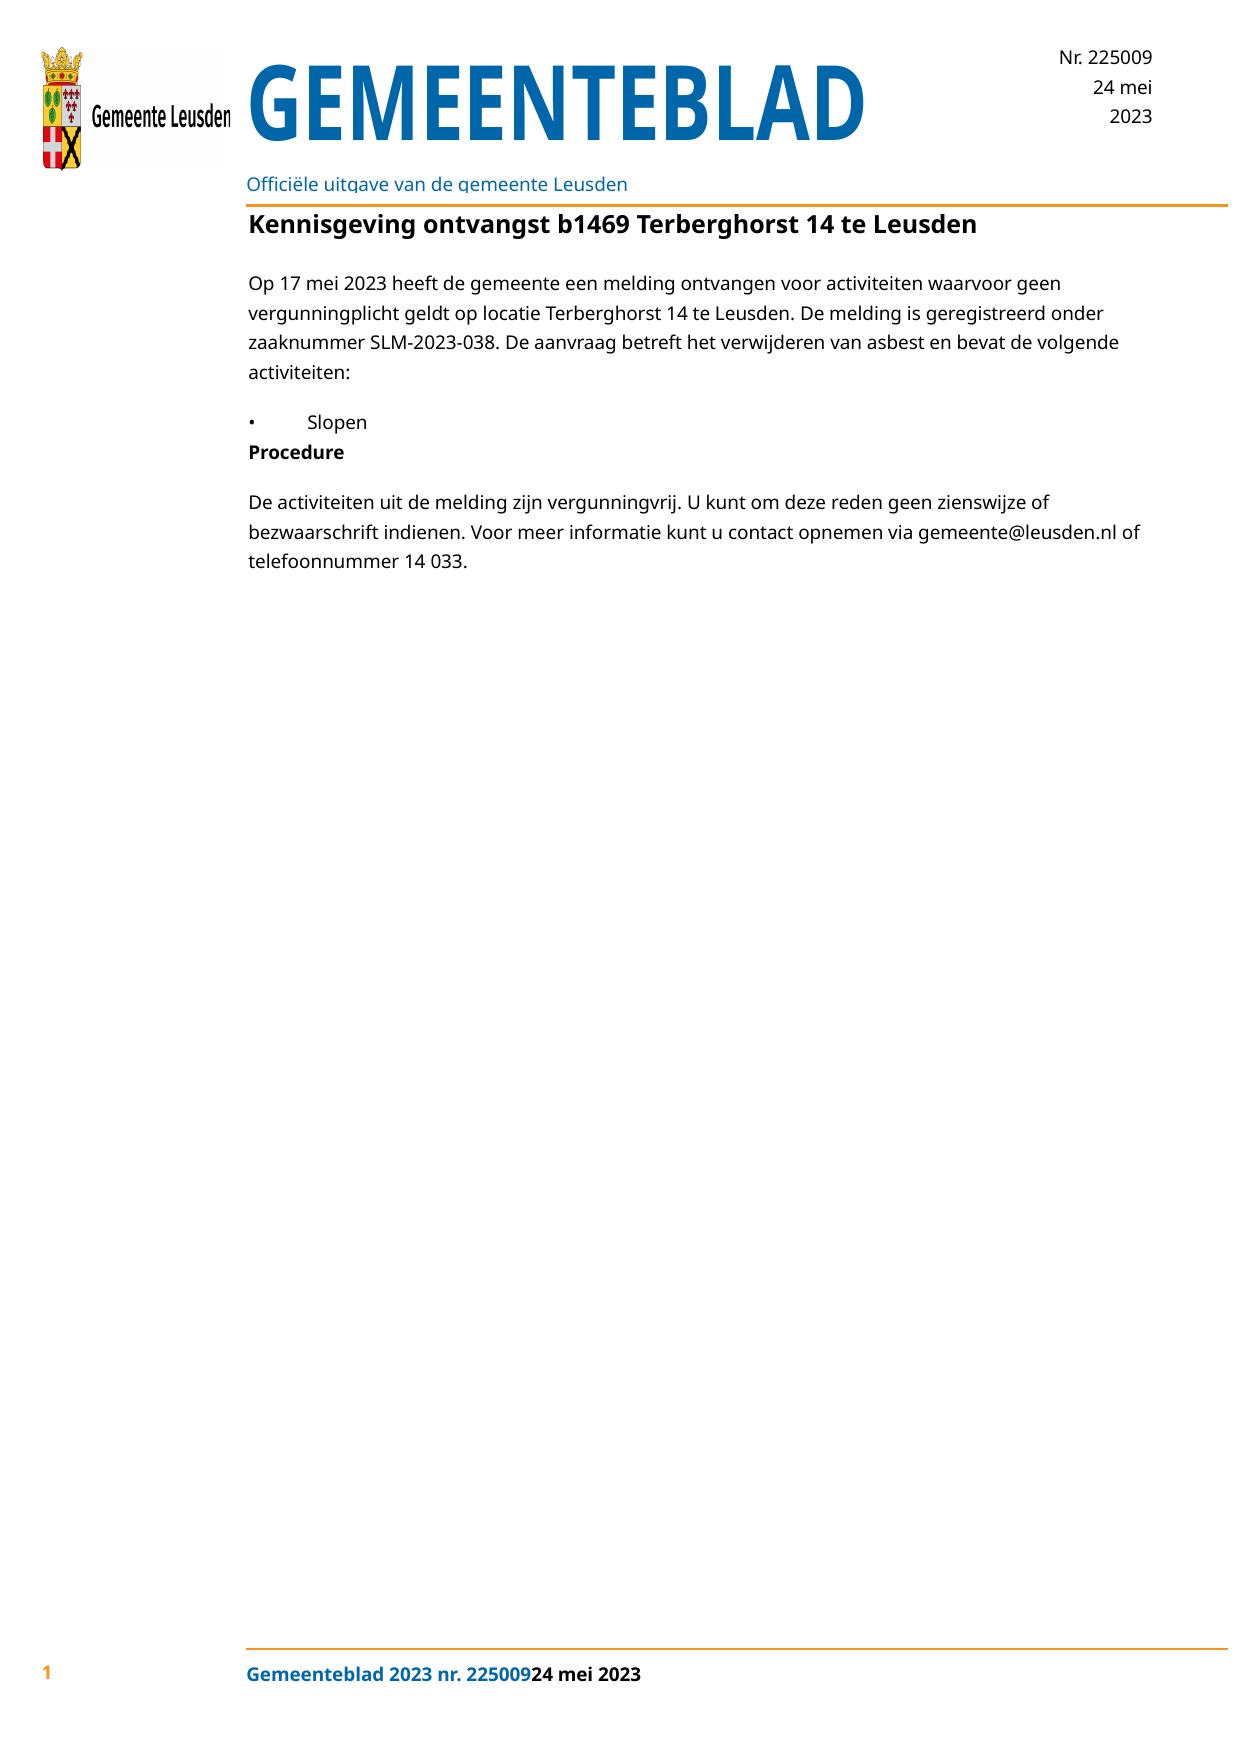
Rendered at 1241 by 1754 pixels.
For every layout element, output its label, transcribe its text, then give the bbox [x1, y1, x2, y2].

text Kennisgeving ontvangst b1469 Terberghorst 14 te Leusden [248, 207, 1152, 241]
text Op 17 mei 2023 heeft de gemeente een melding ontvangen voor activiteiten waarvoor geen vergunningplicht geldt op locatie Terberghorst 14 te Leusden. De melding is geregistreerd onder zaaknummer SLM-2023-038. De aanvraag betreft het verwijderen van asbest en bevat de volgende activiteiten: [248, 270, 1152, 385]
picture [41, 47, 231, 172]
text De activiteiten uit de melding zijn vergunningvrij. U kunt om deze reden geen zienswijze of bezwaarschrift indienen. Voor meer informatie kunt u contact opnemen via gemeente@leusden.nl of telefoonnummer 14 033. [248, 489, 1152, 574]
list Slopen [248, 409, 1152, 435]
text Procedure [248, 439, 1152, 465]
